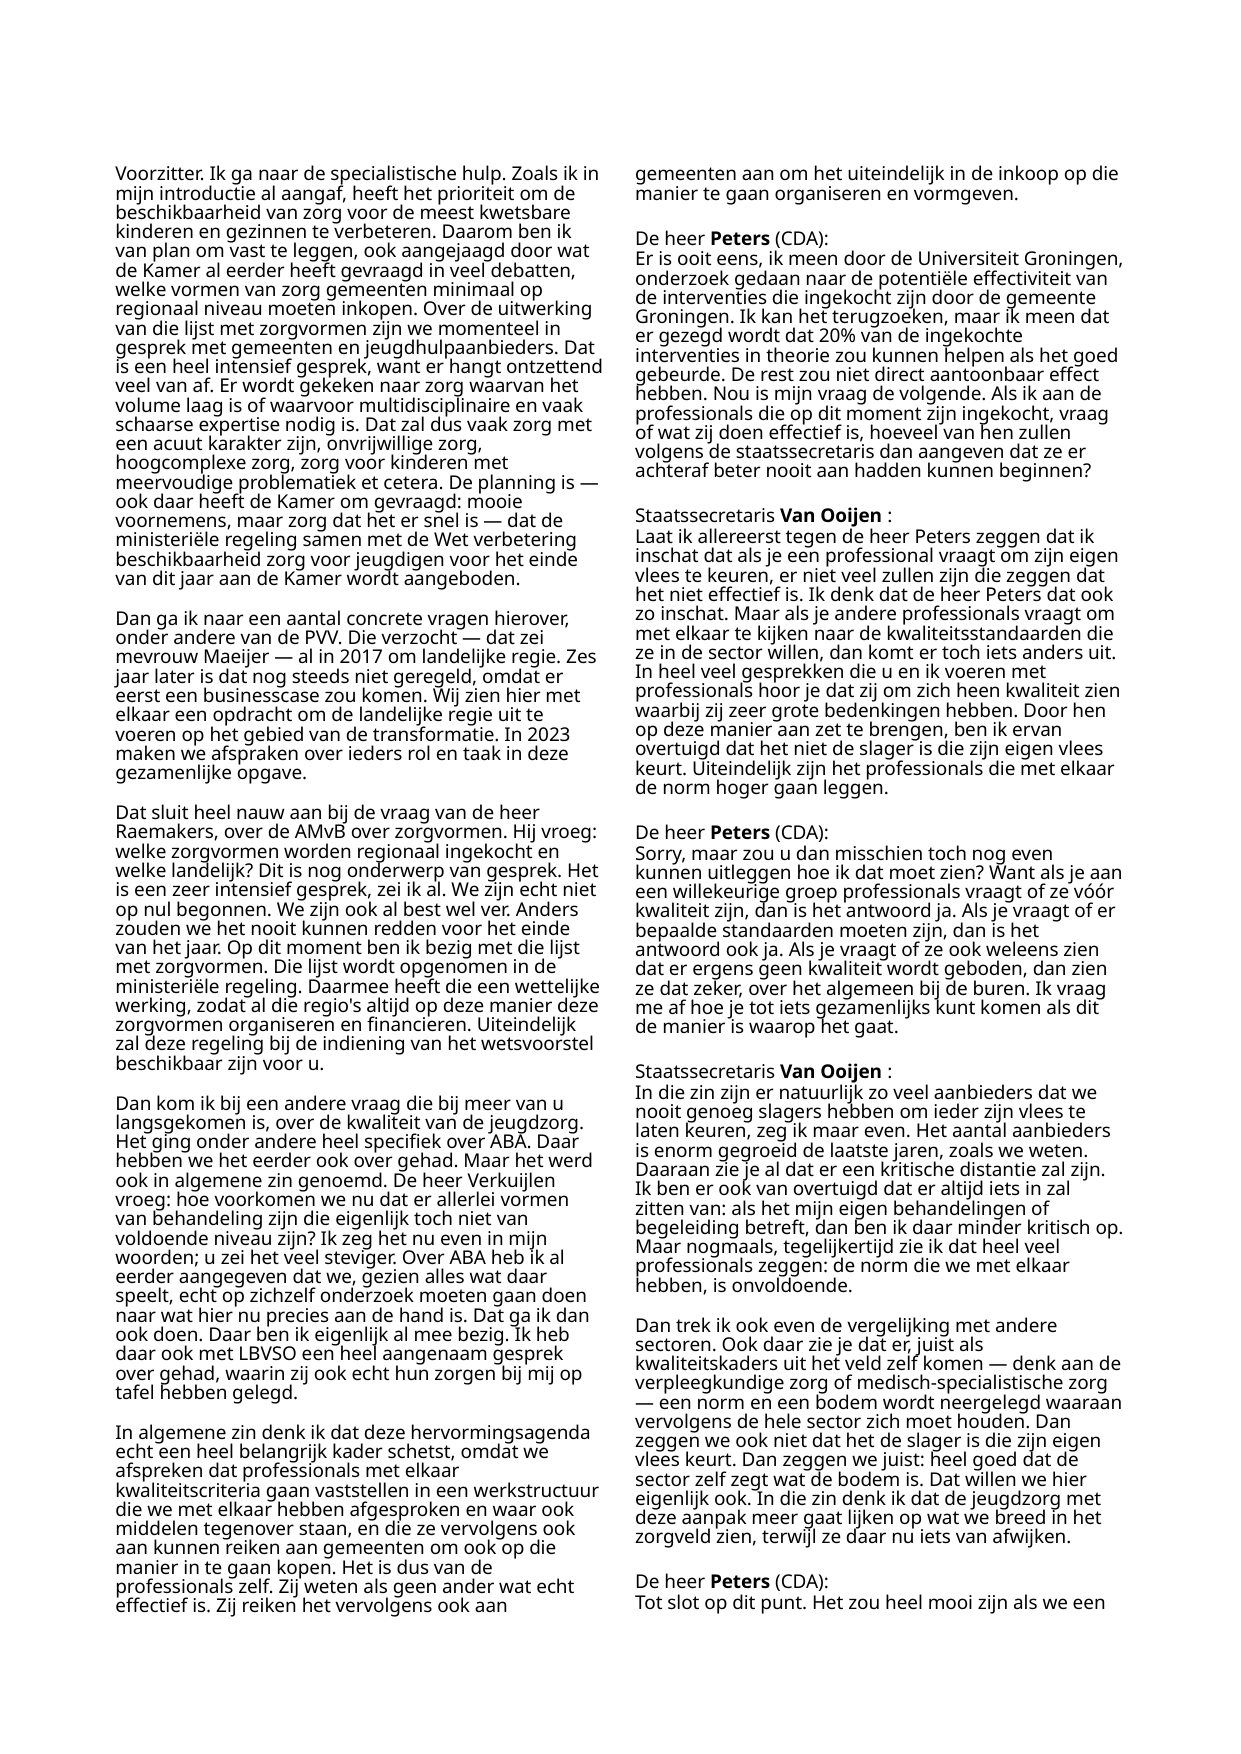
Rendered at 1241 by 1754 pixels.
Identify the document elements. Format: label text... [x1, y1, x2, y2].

text Staatssecretaris Van Ooijen : [635, 1058, 1125, 1084]
text De heer Peters (CDA): [635, 819, 1125, 844]
text In die zin zijn er natuurlijk zo veel aanbieders dat we nooit genoeg slagers hebben om ieder zijn vlees te laten keuren, zeg ik maar even. Het aantal aanbieders is enorm gegroeid de laatste jaren, zoals we weten. Daaraan zie je al dat er een kritische distantie zal zijn. Ik ben er ook van overtuigd dat er altijd iets in zal zitten van: als het mijn eigen behandelingen of begeleiding betreft, dan ben ik daar minder kritisch op. Maar nogmaals, tegelijkertijd zie ik dat heel veel professionals zeggen: de norm die we met elkaar hebben, is onvoldoende. [635, 1084, 1125, 1296]
text De heer Peters (CDA): [635, 225, 1125, 250]
text Sorry, maar zou u dan misschien toch nog even kunnen uitleggen hoe ik dat moet zien? Want als je aan een willekeurige groep professionals vraagt of ze vóór kwaliteit zijn, dan is het antwoord ja. Als je vraagt of er bepaalde standaarden moeten zijn, dan is het antwoord ook ja. Als je vraagt of ze ook weleens zien dat er ergens geen kwaliteit wordt geboden, dan zien ze dat zeker, over het algemeen bij de buren. Ik vraag me af hoe je tot iets gezamenlijks kunt komen als dit de manier is waarop het gaat. [635, 844, 1125, 1037]
text Staatssecretaris Van Ooijen : [635, 502, 1125, 528]
text Dan ga ik naar een aantal concrete vragen hierover, onder andere van de PVV. Die verzocht — dat zei mevrouw Maeijer — al in 2017 om landelijke regie. Zes jaar later is dat nog steeds niet geregeld, omdat er eerst een businesscase zou komen. Wij zien hier met elkaar een opdracht om de landelijke regie uit te voeren op het gebied van de transformatie. In 2023 maken we afspraken over ieders rol en taak in deze gezamenlijke opgave. [115, 610, 605, 783]
text De heer Peters (CDA): [635, 1569, 1125, 1594]
text Voorzitter. Ik ga naar de specialistische hulp. Zoals ik in mijn introductie al aangaf, heeft het prioriteit om de beschikbaarheid van zorg voor de meest kwetsbare kinderen en gezinnen te verbeteren. Daarom ben ik van plan om vast te leggen, ook aangejaagd door wat de Kamer al eerder heeft gevraagd in veel debatten, welke vormen van zorg gemeenten minimaal op regionaal niveau moeten inkopen. Over de uitwerking van die lijst met zorgvormen zijn we momenteel in gesprek met gemeenten en jeugdhulpaanbieders. Dat is een heel intensief gesprek, want er hangt ontzettend veel van af. Er wordt gekeken naar zorg waarvan het volume laag is of waarvoor multidisciplinaire en vaak schaarse expertise nodig is. Dat zal dus vaak zorg met een acuut karakter zijn, onvrijwillige zorg, hoogcomplexe zorg, zorg voor kinderen met meervoudige problematiek et cetera. De planning is — ook daar heeft de Kamer om gevraagd: mooie voornemens, maar zorg dat het er snel is — dat de ministeriële regeling samen met de Wet verbetering beschikbaarheid zorg voor jeugdigen voor het einde van dit jaar aan de Kamer wordt aangeboden. [115, 165, 605, 589]
text gemeenten aan om het uiteindelijk in de inkoop op die manier te gaan organiseren en vormgeven. [635, 165, 1125, 204]
text Dat sluit heel nauw aan bij de vraag van de heer Raemakers, over de AMvB over zorgvormen. Hij vroeg: welke zorgvormen worden regionaal ingekocht en welke landelijk? Dit is nog onderwerp van gesprek. Het is een zeer intensief gesprek, zei ik al. We zijn echt niet op nul begonnen. We zijn ook al best wel ver. Anders zouden we het nooit kunnen redden voor het einde van het jaar. Op dit moment ben ik bezig met die lijst met zorgvormen. Die lijst wordt opgenomen in de ministeriële regeling. Daarmee heeft die een wettelijke werking, zodat al die regio's altijd op deze manier deze zorgvormen organiseren en financieren. Uiteindelijk zal deze regeling bij de indiening van het wetsvoorstel beschikbaar zijn voor u. [115, 804, 605, 1074]
text Laat ik allereerst tegen de heer Peters zeggen dat ik inschat dat als je een professional vraagt om zijn eigen vlees te keuren, er niet veel zullen zijn die zeggen dat het niet effectief is. Ik denk dat de heer Peters dat ook zo inschat. Maar als je andere professionals vraagt om met elkaar te kijken naar de kwaliteitsstandaarden die ze in de sector willen, dan komt er toch iets anders uit. In heel veel gesprekken die u en ik voeren met professionals hoor je dat zij om zich heen kwaliteit zien waarbij zij zeer grote bedenkingen hebben. Door hen op deze manier aan zet te brengen, ben ik ervan overtuigd dat het niet de slager is die zijn eigen vlees keurt. Uiteindelijk zijn het professionals die met elkaar de norm hoger gaan leggen. [635, 528, 1125, 798]
text Tot slot op dit punt. Het zou heel mooi zijn als we een [635, 1594, 1125, 1614]
text Er is ooit eens, ik meen door de Universiteit Groningen, onderzoek gedaan naar de potentiële effectiviteit van de interventies die ingekocht zijn door de gemeente Groningen. Ik kan het terugzoeken, maar ik meen dat er gezegd wordt dat 20% van de ingekochte interventies in theorie zou kunnen helpen als het goed gebeurde. De rest zou niet direct aantoonbaar effect hebben. Nou is mijn vraag de volgende. Als ik aan de professionals die op dit moment zijn ingekocht, vraag of wat zij doen effectief is, hoeveel van hen zullen volgens de staatssecretaris dan aangeven dat ze er achteraf beter nooit aan hadden kunnen beginnen? [635, 250, 1125, 482]
text Dan trek ik ook even de vergelijking met andere sectoren. Ook daar zie je dat er, juist als kwaliteitskaders uit het veld zelf komen — denk aan de verpleegkundige zorg of medisch-specialistische zorg — een norm en een bodem wordt neergelegd waaraan vervolgens de hele sector zich moet houden. Dan zeggen we ook niet dat het de slager is die zijn eigen vlees keurt. Dan zeggen we juist: heel goed dat de sector zelf zegt wat de bodem is. Dat willen we hier eigenlijk ook. In die zin denk ik dat de jeugdzorg met deze aanpak meer gaat lijken op wat we breed in het zorgveld zien, terwijl ze daar nu iets van afwijken. [635, 1317, 1125, 1548]
text Dan kom ik bij een andere vraag die bij meer van u langsgekomen is, over de kwaliteit van de jeugdzorg. Het ging onder andere heel specifiek over ABA. Daar hebben we het eerder ook over gehad. Maar het werd ook in algemene zin genoemd. De heer Verkuijlen vroeg: hoe voorkomen we nu dat er allerlei vormen van behandeling zijn die eigenlijk toch niet van voldoende niveau zijn? Ik zeg het nu even in mijn woorden; u zei het veel steviger. Over ABA heb ik al eerder aangegeven dat we, gezien alles wat daar speelt, echt op zichzelf onderzoek moeten gaan doen naar wat hier nu precies aan de hand is. Dat ga ik dan ook doen. Daar ben ik eigenlijk al mee bezig. Ik heb daar ook met LBVSO een heel aangenaam gesprek over gehad, waarin zij ook echt hun zorgen bij mij op tafel hebben gelegd. [115, 1095, 605, 1403]
text In algemene zin denk ik dat deze hervormingsagenda echt een heel belangrijk kader schetst, omdat we afspreken dat professionals met elkaar kwaliteitscriteria gaan vaststellen in een werkstructuur die we met elkaar hebben afgesproken en waar ook middelen tegenover staan, en die ze vervolgens ook aan kunnen reiken aan gemeenten om ook op die manier in te gaan kopen. Het is dus van de professionals zelf. Zij weten als geen ander wat echt effectief is. Zij reiken het vervolgens ook aan [115, 1424, 605, 1616]
